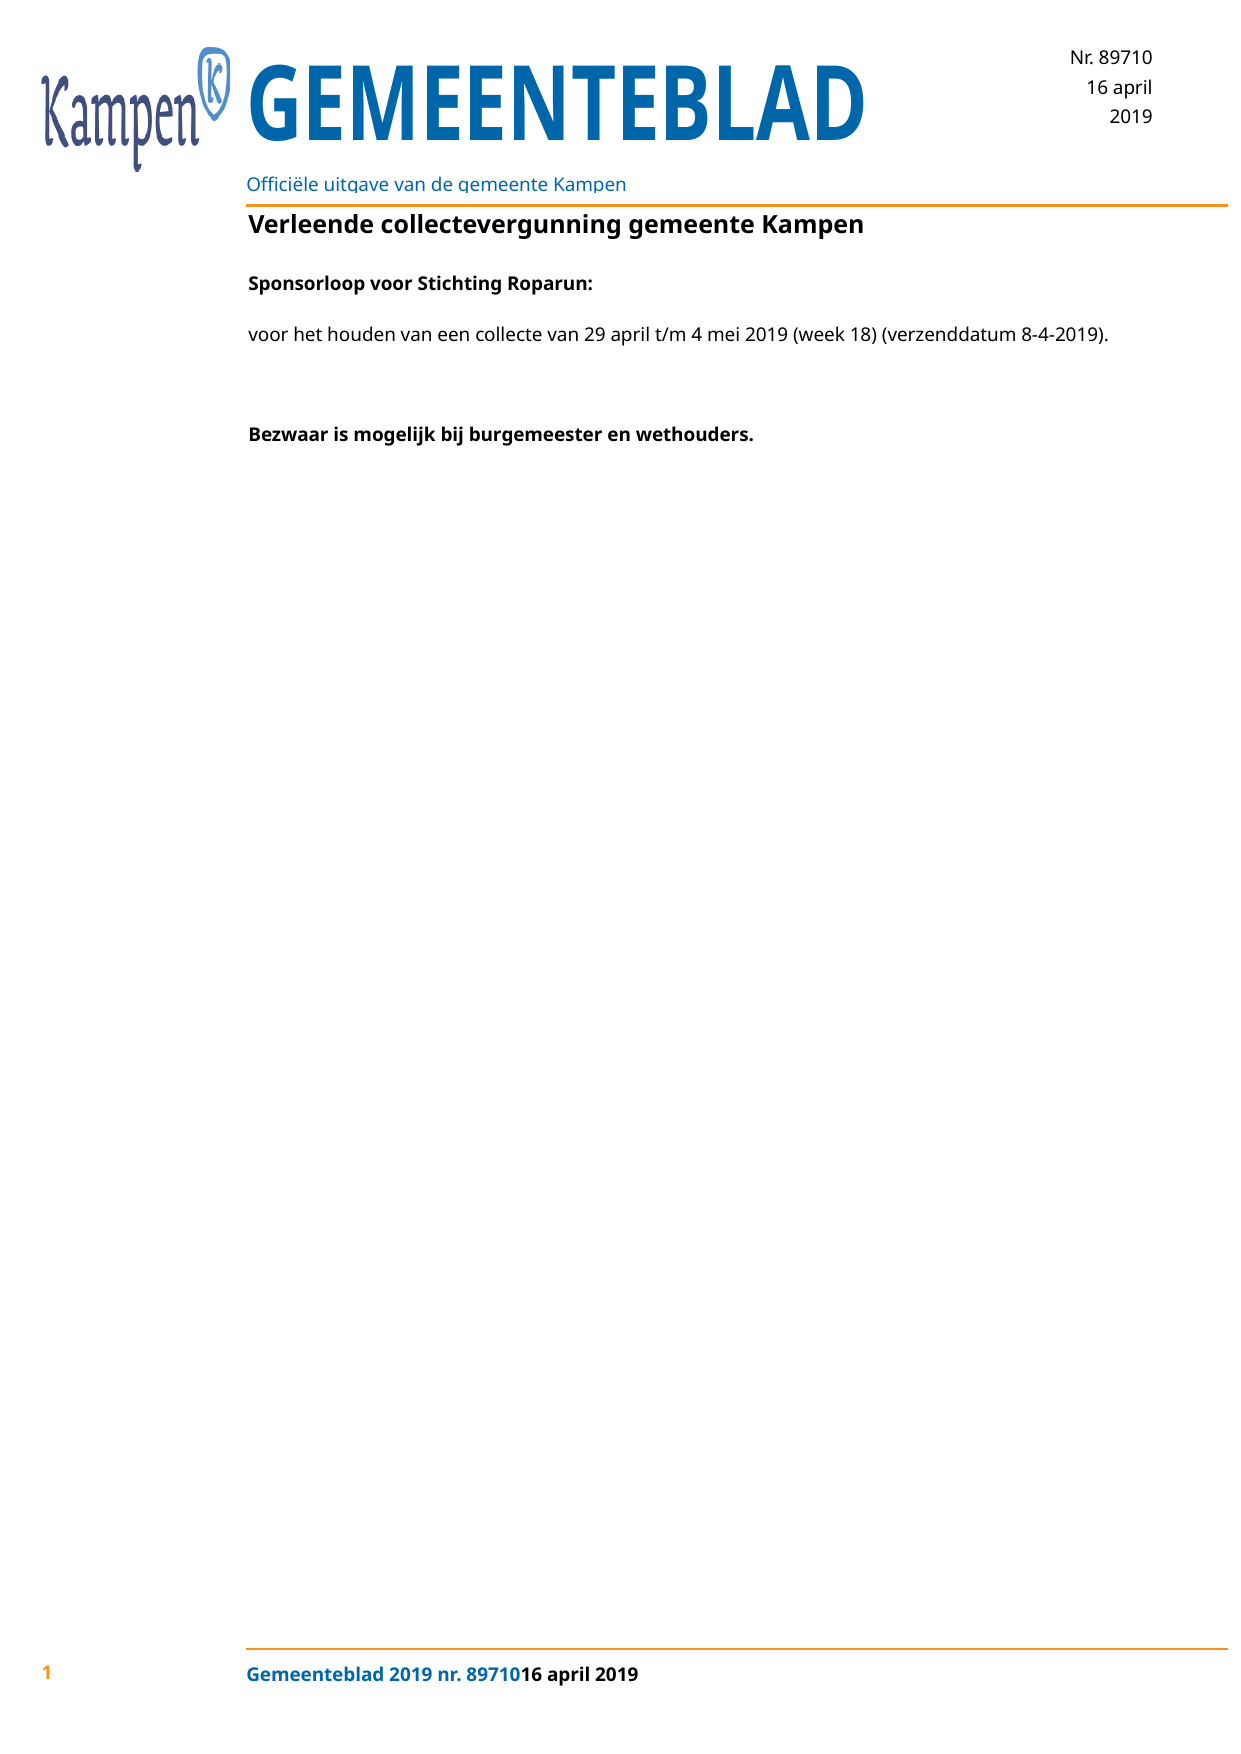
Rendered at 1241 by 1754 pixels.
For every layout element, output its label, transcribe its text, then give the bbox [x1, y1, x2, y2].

picture [41, 47, 231, 172]
text Sponsorloop voor Stichting Roparun: [248, 270, 1152, 296]
text Bezwaar is mogelijk bij burgemeester en wethouders. [248, 422, 1152, 447]
text voor het houden van een collecte van 29 april t/m 4 mei 2019 (week 18) (verzenddatum 8-4-2019). [248, 321, 1152, 346]
text Verleende collectevergunning gemeente Kampen [248, 207, 1152, 241]
